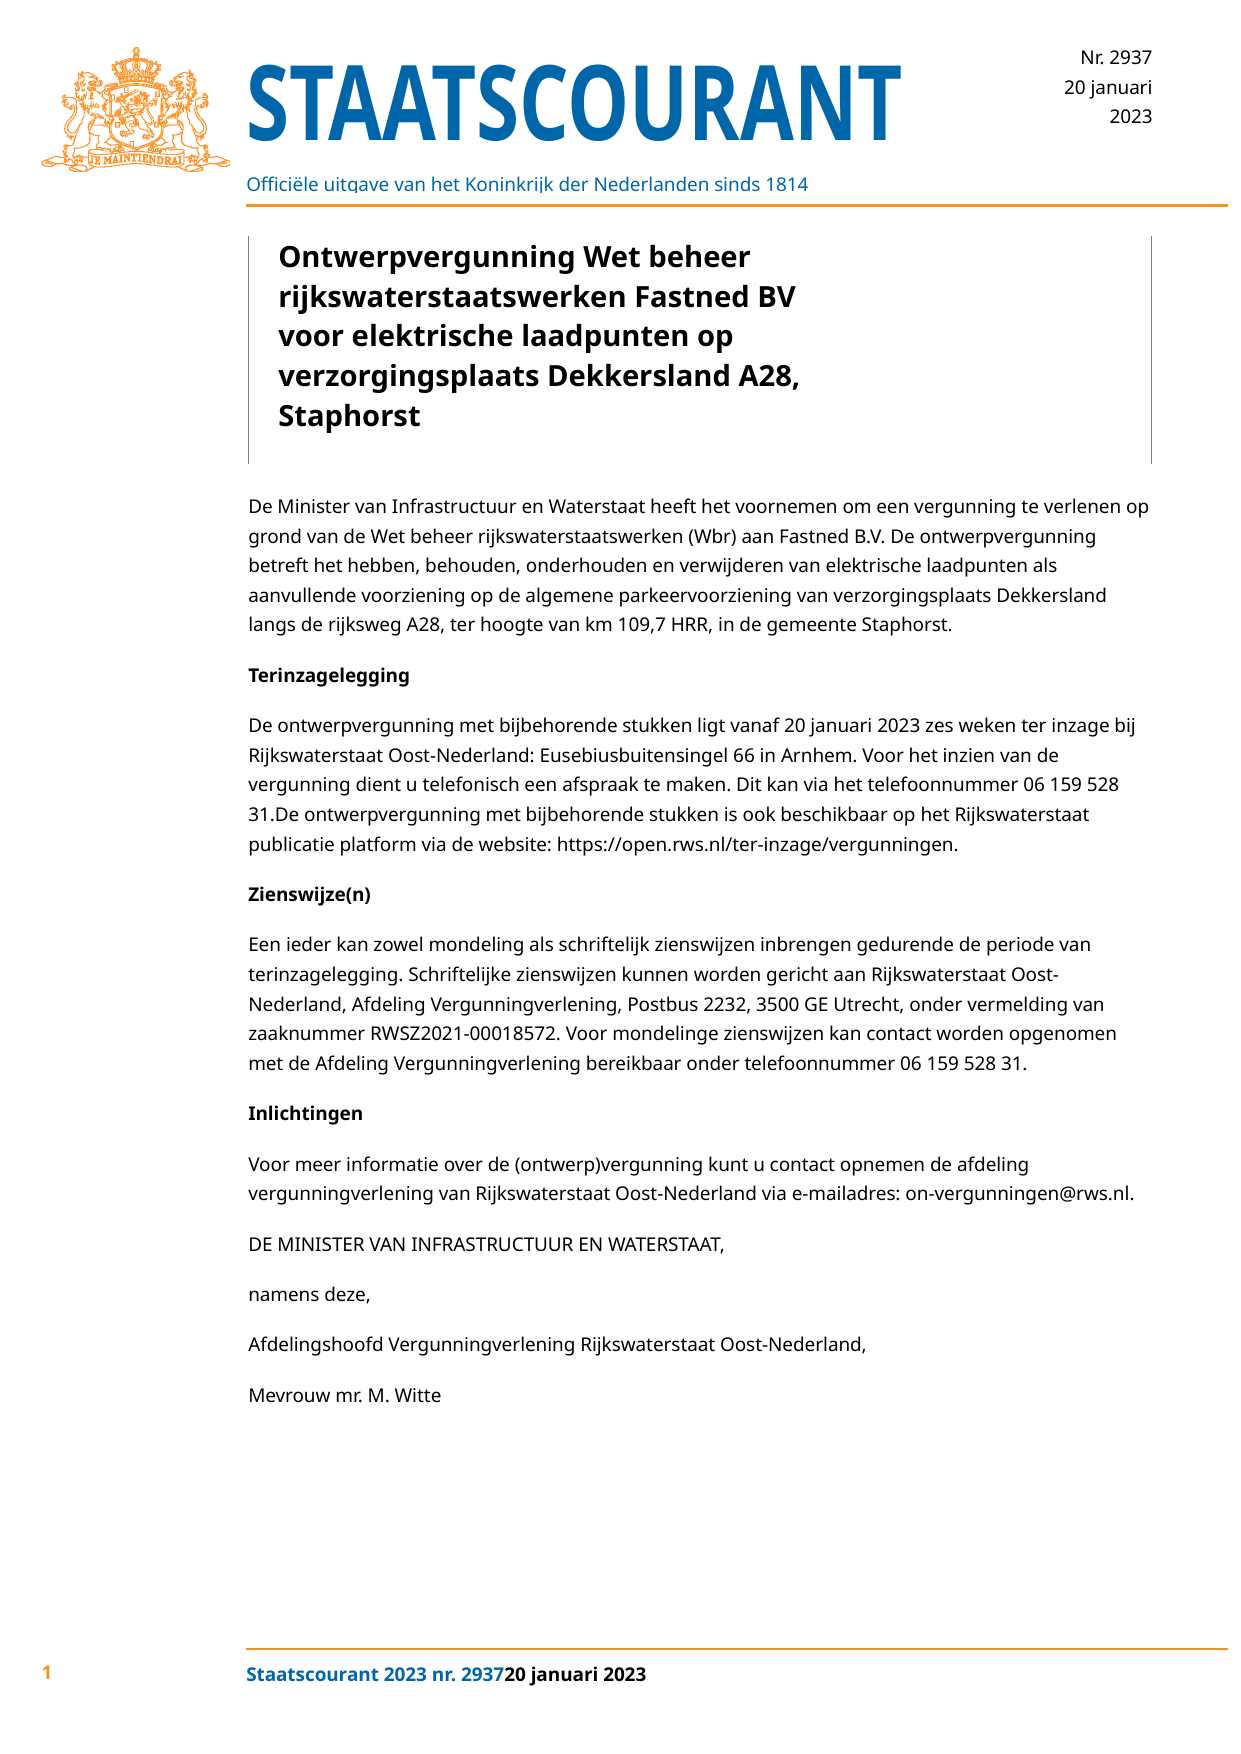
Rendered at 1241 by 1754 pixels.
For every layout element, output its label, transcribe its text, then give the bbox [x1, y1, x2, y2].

text Mevrouw mr. M. Witte [248, 1382, 1152, 1408]
table_header [1090, 236, 1151, 413]
text De ontwerpvergunning met bijbehorende stukken ligt vanaf 20 januari 2023 zes weken ter inzage bij Rijkswaterstaat Oost-Nederland: Eusebiusbuitensingel 66 in Arnhem. Voor het inzien van de vergunning dient u telefonisch een afspraak te maken. Dit kan via het telefoonnummer 06 159 528 31.De ontwerpvergunning met bijbehorende stukken is ook beschikbaar op het Rijkswaterstaat publicatie platform via de website: https://open.rws.nl/ter-inzage/vergunningen. [248, 712, 1152, 857]
picture [41, 47, 231, 172]
table_header [850, 236, 912, 413]
table_header Ontwerpvergunning Wet beheer rijkswaterstaatswerken Fastned BV voor elektrische laadpunten op verzorgingsplaats Dekkersland A28, Staphorst [249, 236, 850, 464]
text Voor meer informatie over de (ontwerp)vergunning kunt u contact opnemen de afdeling vergunningverlening van Rijkswaterstaat Oost-Nederland via e-mailadres: on-vergunningen@rws.nl. [248, 1151, 1152, 1206]
table_header [850, 414, 1151, 464]
picture [912, 236, 1090, 414]
text Inlichtingen [248, 1100, 1152, 1126]
text namens deze, [248, 1281, 1152, 1307]
text Een ieder kan zowel mondeling als schriftelijk zienswijzen inbrengen gedurende de periode van terinzagelegging. Schriftelijke zienswijzen kunnen worden gericht aan Rijkswaterstaat Oost-Nederland, Afdeling Vergunningverlening, Postbus 2232, 3500 GE Utrecht, onder vermelding van zaaknummer RWSZ2021-00018572. Voor mondelinge zienswijzen kan contact worden opgenomen met de Afdeling Vergunningverlening bereikbaar onder telefoonnummer 06 159 528 31. [248, 932, 1152, 1076]
text Afdelingshoofd Vergunningverlening Rijkswaterstaat Oost-Nederland, [248, 1332, 1152, 1357]
text De Minister van Infrastructuur en Waterstaat heeft het voornemen om een vergunning te verlenen op grond van de Wet beheer rijkswaterstaatswerken (Wbr) aan Fastned B.V. De ontwerpvergunning betreft het hebben, behouden, onderhouden en verwijderen van elektrische laadpunten als aanvullende voorziening op de algemene parkeervoorziening van verzorgingsplaats Dekkersland langs de rijksweg A28, ter hoogte van km 109,7 HRR, in de gemeente Staphorst. [248, 493, 1152, 637]
text Zienswijze(n) [248, 881, 1152, 907]
text DE MINISTER VAN INFRASTRUCTUUR EN WATERSTAAT, [248, 1231, 1152, 1257]
text Terinzagelegging [248, 662, 1152, 688]
